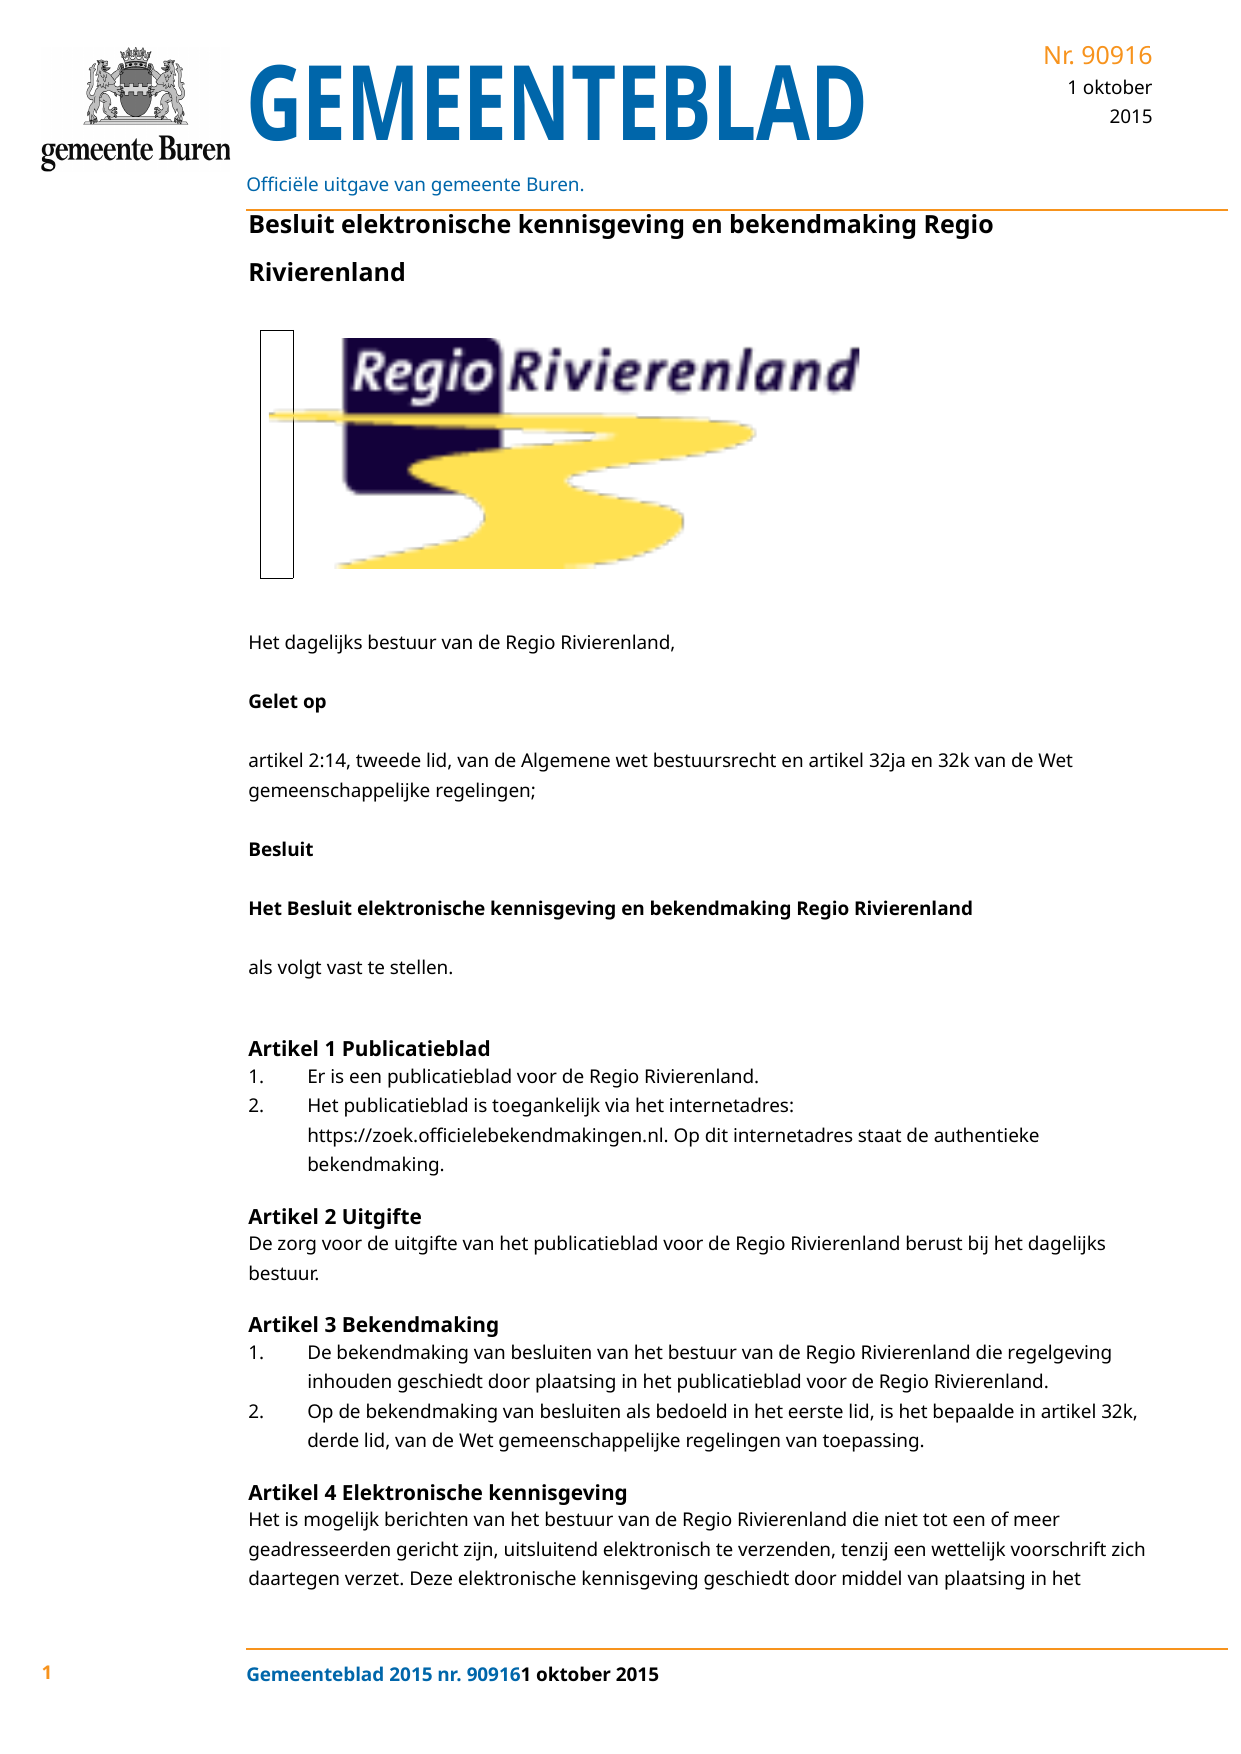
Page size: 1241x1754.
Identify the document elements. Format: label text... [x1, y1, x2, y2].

list De bekendmaking van besluiten van het bestuur van de Regio Rivierenland die regelgeving inhouden geschiedt door plaatsing in het publicatieblad voor de Regio Rivierenland. [248, 1339, 1152, 1394]
text Het is mogelijk berichten van het bestuur van de Regio Rivierenland die niet tot een of meer geadresseerden gericht zijn, uitsluitend elektronisch te verzenden, tenzij een wettelijk voorschrift zich daartegen verzet. Deze elektronische kennisgeving geschiedt door middel van plaatsing in het [248, 1506, 1152, 1591]
text Artikel 3 Bekendmaking [248, 1310, 1152, 1339]
text De zorg voor de uitgifte van het publicatieblad voor de Regio Rivierenland berust bij het dagelijks bestuur. [248, 1230, 1152, 1286]
text Gelet op [248, 688, 1152, 714]
list Het publicatieblad is toegankelijk via het internetadres: https://zoek.officielebekendmakingen.nl. Op dit internetadres staat de authentieke bekendmaking. [248, 1092, 1152, 1177]
text Het dagelijks bestuur van de Regio Rivierenland, [248, 629, 1152, 655]
picture [268, 338, 860, 569]
text Besluit elektronische kennisgeving en bekendmaking Regio Rivierenland [248, 211, 1152, 288]
text Artikel 2 Uitgifte [248, 1202, 1152, 1230]
text artikel 2:14, tweede lid, van de Algemene wet bestuursrecht en artikel 32ja en 32k van de Wet gemeenschappelijke regelingen; [248, 747, 1152, 803]
list Er is een publicatieblad voor de Regio Rivierenland. [248, 1063, 1152, 1088]
text Het Besluit elektronische kennisgeving en bekendmaking Regio Rivierenland [248, 895, 1152, 921]
text Artikel 1 Publicatieblad [248, 1034, 1152, 1063]
text Artikel 4 Elektronische kennisgeving [248, 1478, 1152, 1506]
picture [41, 47, 231, 172]
list Op de bekendmaking van besluiten als bedoeld in het eerste lid, is het bepaalde in artikel 32k, derde lid, van de Wet gemeenschappelijke regelingen van toepassing. [248, 1398, 1152, 1453]
text als volgt vast te stellen. [248, 954, 1152, 980]
text Besluit [248, 836, 1152, 862]
